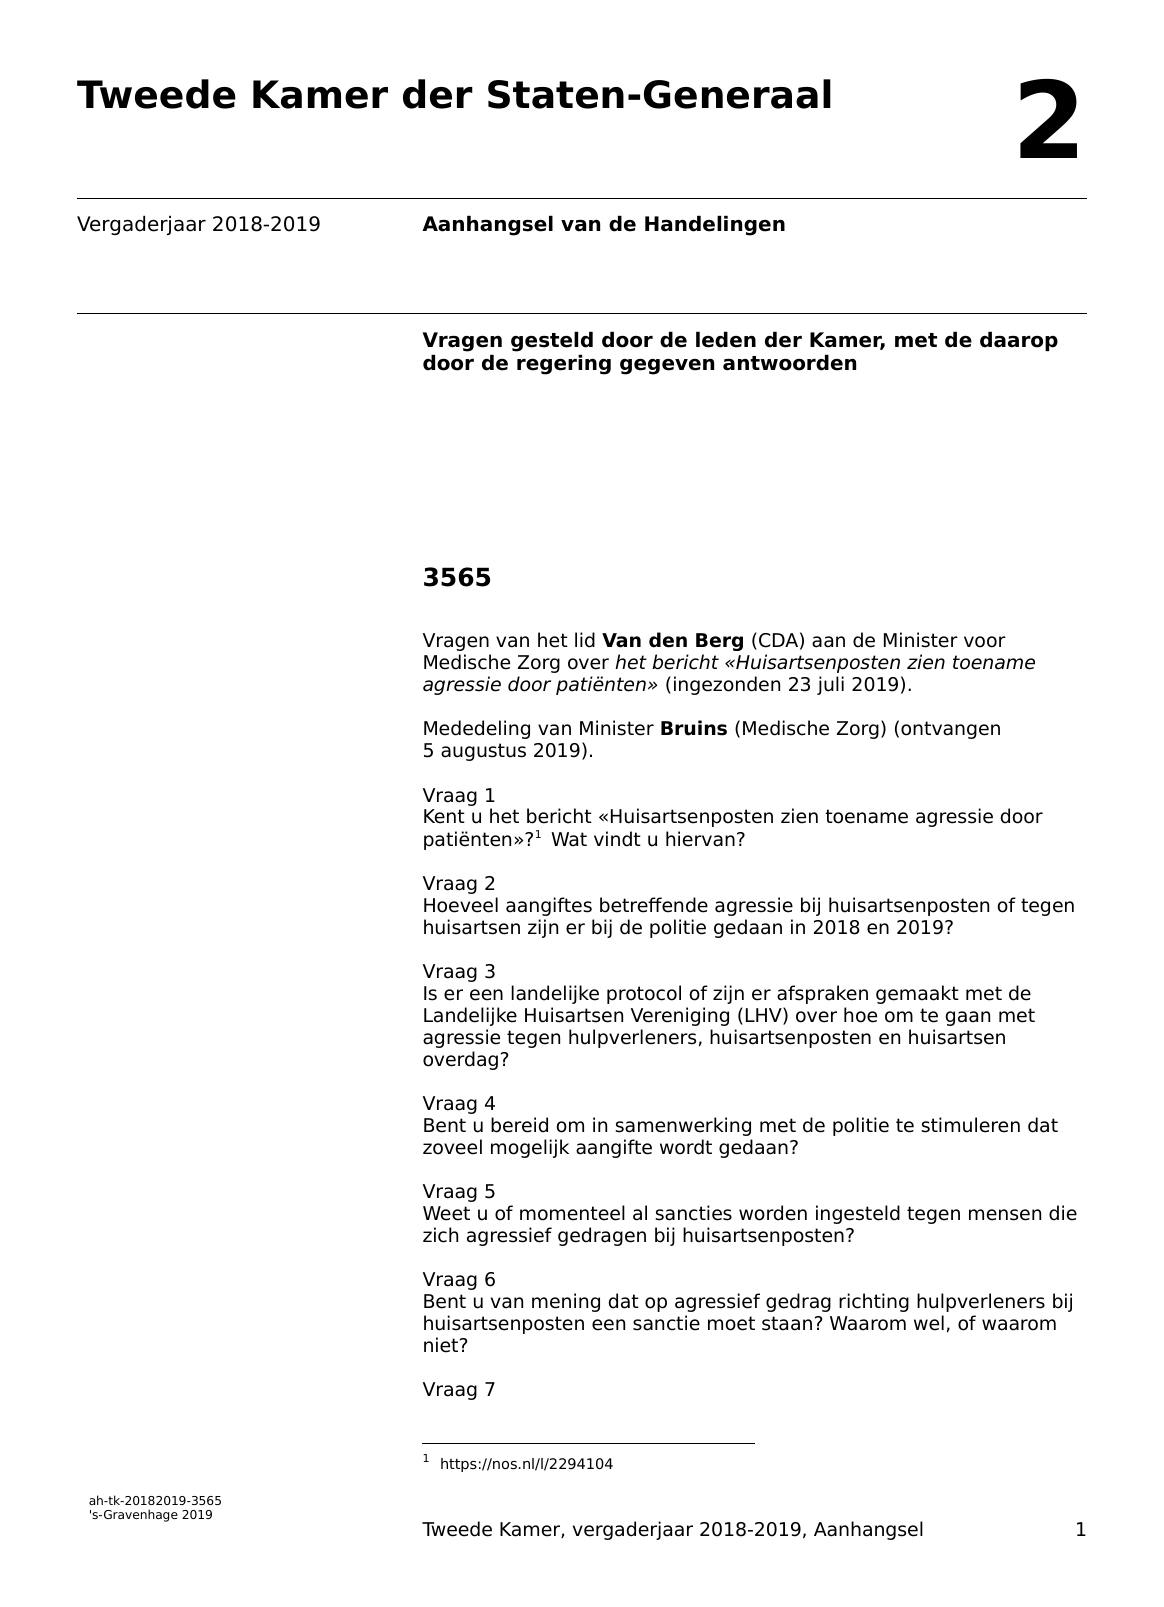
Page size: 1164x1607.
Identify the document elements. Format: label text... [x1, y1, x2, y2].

text Is er een landelijke protocol of zijn er afspraken gemaakt met de Landelijke Huisartsen Vereniging (LHV) over hoe om te gaan met agressie tegen hulpverleners, huisartsenposten en huisartsen overdag? [422, 983, 1087, 1071]
text https://nos.nl/l/2294104 [422, 1452, 1087, 1474]
text 3565 [422, 563, 1087, 592]
table_cell [77, 314, 422, 375]
text Mededeling van Minister Bruins (Medische Zorg) (ontvangen 5 augustus 2019). [422, 718, 1087, 762]
text Vragen van het lid Van den Berg (CDA) aan de Minister voor Medische Zorg over het bericht «Huisartsenposten zien toename agressie door patiënten» (ingezonden 23 juli 2019). [422, 630, 1087, 696]
text Hoeveel aangiftes betreffende agressie bij huisartsenposten of tegen huisartsen zijn er bij de politie gedaan in 2018 en 2019? [422, 894, 1087, 938]
text Weet u of momenteel al sancties worden ingesteld tegen mensen die zich agressief gedragen bij huisartsenposten? [422, 1203, 1087, 1247]
text Bent u van mening dat op agressief gedrag richting hulpverleners bij huisartsenposten een sanctie moet staan? Waarom wel, of waarom niet? [422, 1291, 1087, 1357]
text Vraag 3 [422, 961, 1087, 983]
text Vraag 1 [422, 784, 1087, 806]
text 's-Gravenhage 2019 [88, 1508, 323, 1522]
text ah-tk-20182019-3565 [88, 1494, 323, 1508]
table_header 2 [886, 59, 1087, 198]
text Bent u bereid om in samenwerking met de politie te stimuleren dat zoveel mogelijk aangifte wordt gedaan? [422, 1115, 1087, 1159]
table_cell Vergaderjaar 2018-2019 [77, 199, 422, 313]
text Vraag 4 [422, 1093, 1087, 1115]
text Vraag 2 [422, 873, 1087, 894]
text Kent u het bericht «Huisartsenposten zien toename agressie door patiënten»? Wat vindt u hiervan? [422, 806, 1087, 850]
text Vraag 7 [422, 1379, 1087, 1401]
table_cell Aanhangsel van de Handelingen [422, 199, 1087, 313]
table_header Tweede Kamer der Staten-Generaal [77, 59, 886, 198]
text Vraag 6 [422, 1269, 1087, 1291]
text Vraag 5 [422, 1181, 1087, 1203]
table_cell Vragen gesteld door de leden der Kamer, met de daarop door de regering gegeven antwoorden [422, 314, 1087, 375]
